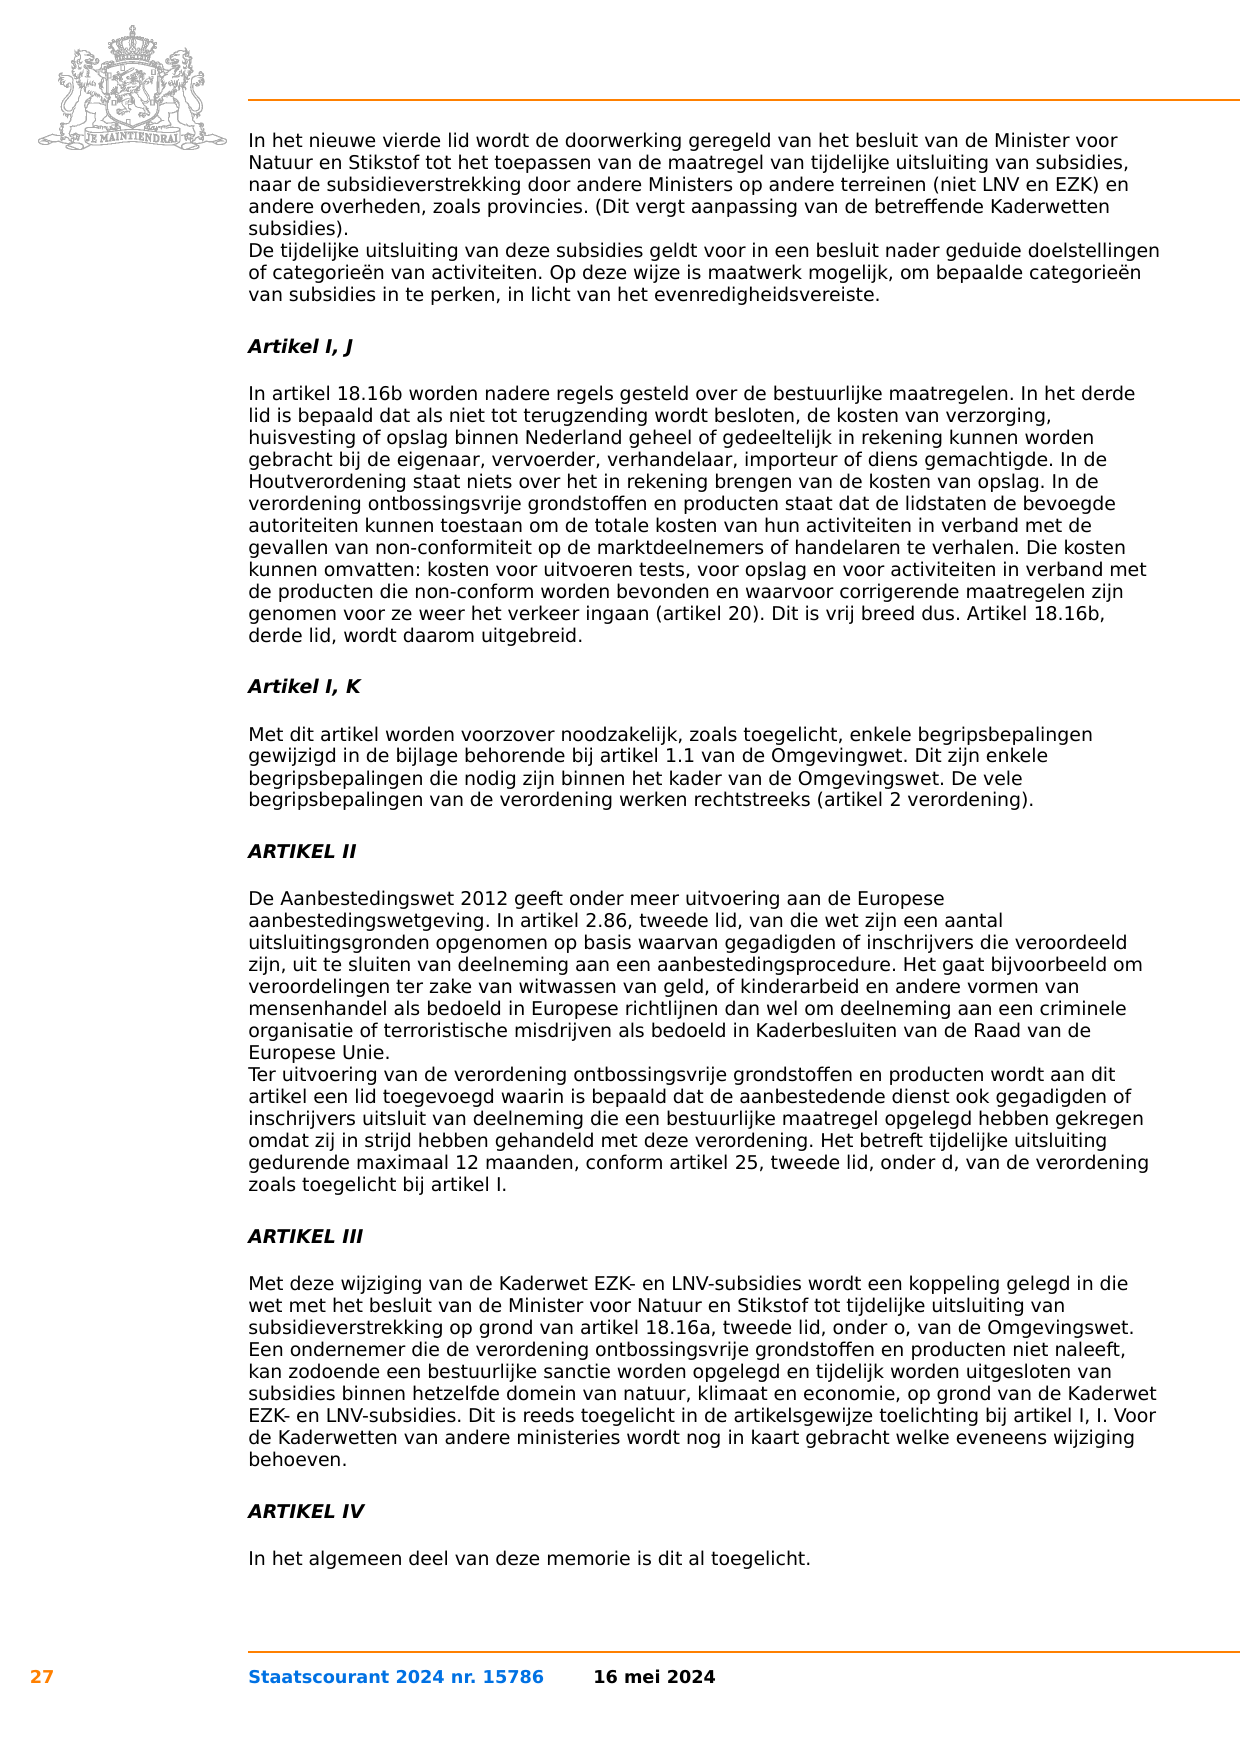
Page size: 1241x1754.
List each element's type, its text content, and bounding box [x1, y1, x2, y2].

subtitle ARTIKEL II [248, 841, 1163, 863]
text Met deze wijziging van de Kaderwet EZK- en LNV-subsidies wordt een koppeling gelegd in die wet met het besluit van de Minister voor Natuur en Stikstof tot tijdelijke uitsluiting van subsidieverstrekking op grond van artikel 18.16a, tweede lid, onder o, van de Omgevingswet. Een ondernemer die de verordening ontbossingsvrije grondstoffen en producten niet naleeft, kan zodoende een bestuurlijke sanctie worden opgelegd en tijdelijk worden uitgesloten van subsidies binnen hetzelfde domein van natuur, klimaat en economie, op grond van de Kaderwet EZK- en LNV-subsidies. Dit is reeds toegelicht in de artikelsgewijze toelichting bij artikel I, I. Voor de Kaderwetten van andere ministeries wordt nog in kaart gebracht welke eveneens wijziging behoeven. [248, 1273, 1163, 1471]
text In artikel 18.16b worden nadere regels gesteld over de bestuurlijke maatregelen. In het derde lid is bepaald dat als niet tot terugzending wordt besloten, de kosten van verzorging, huisvesting of opslag binnen Nederland geheel of gedeeltelijk in rekening kunnen worden gebracht bij de eigenaar, vervoerder, verhandelaar, importeur of diens gemachtigde. In de Houtverordening staat niets over het in rekening brengen van de kosten van opslag. In de verordening ontbossingsvrije grondstoffen en producten staat dat de lidstaten de bevoegde autoriteiten kunnen toestaan om de totale kosten van hun activiteiten in verband met de gevallen van non-conformiteit op de marktdeelnemers of handelaren te verhalen. Die kosten kunnen omvatten: kosten voor uitvoeren tests, voor opslag en voor activiteiten in verband met de producten die non-conform worden bevonden en waarvoor corrigerende maatregelen zijn genomen voor ze weer het verkeer ingaan (artikel 20). Dit is vrij breed dus. Artikel 18.16b, derde lid, wordt daarom uitgebreid. [248, 383, 1163, 646]
subtitle Artikel I, K [248, 676, 1163, 698]
text Met dit artikel worden voorzover noodzakelijk, zoals toegelicht, enkele begripsbepalingen gewijzigd in de bijlage behorende bij artikel 1.1 van de Omgevingwet. Dit zijn enkele begripsbepalingen die nodig zijn binnen het kader van de Omgevingswet. De vele begripsbepalingen van de verordening werken rechtstreeks (artikel 2 verordening). [248, 723, 1163, 811]
subtitle ARTIKEL IV [248, 1501, 1163, 1523]
picture [38, 25, 227, 150]
text In het nieuwe vierde lid wordt de doorwerking geregeld van het besluit van de Minister voor Natuur en Stikstof tot het toepassen van de maatregel van tijdelijke uitsluiting van subsidies, naar de subsidieverstrekking door andere Ministers op andere terreinen (niet LNV en EZK) en andere overheden, zoals provincies. (Dit vergt aanpassing van de betreffende Kaderwetten subsidies). [248, 130, 1163, 240]
text In het algemeen deel van deze memorie is dit al toegelicht. [248, 1548, 1163, 1570]
text De tijdelijke uitsluiting van deze subsidies geldt voor in een besluit nader geduide doelstellingen of categorieën van activiteiten. Op deze wijze is maatwerk mogelijk, om bepaalde categorieën van subsidies in te perken, in licht van het evenredigheidsvereiste. [248, 240, 1163, 306]
subtitle ARTIKEL III [248, 1226, 1163, 1248]
subtitle Artikel I, J [248, 336, 1163, 358]
text De Aanbestedingswet 2012 geeft onder meer uitvoering aan de Europese aanbestedingswetgeving. In artikel 2.86, tweede lid, van die wet zijn een aantal uitsluitingsgronden opgenomen op basis waarvan gegadigden of inschrijvers die veroordeeld zijn, uit te sluiten van deelneming aan een aanbestedingsprocedure. Het gaat bijvoorbeeld om veroordelingen ter zake van witwassen van geld, of kinderarbeid en andere vormen van mensenhandel als bedoeld in Europese richtlijnen dan wel om deelneming aan een criminele organisatie of terroristische misdrijven als bedoeld in Kaderbesluiten van de Raad van de Europese Unie. [248, 888, 1163, 1064]
text Ter uitvoering van de verordening ontbossingsvrije grondstoffen en producten wordt aan dit artikel een lid toegevoegd waarin is bepaald dat de aanbestedende dienst ook gegadigden of inschrijvers uitsluit van deelneming die een bestuurlijke maatregel opgelegd hebben gekregen omdat zij in strijd hebben gehandeld met deze verordening. Het betreft tijdelijke uitsluiting gedurende maximaal 12 maanden, conform artikel 25, tweede lid, onder d, van de verordening zoals toegelicht bij artikel I. [248, 1064, 1163, 1196]
